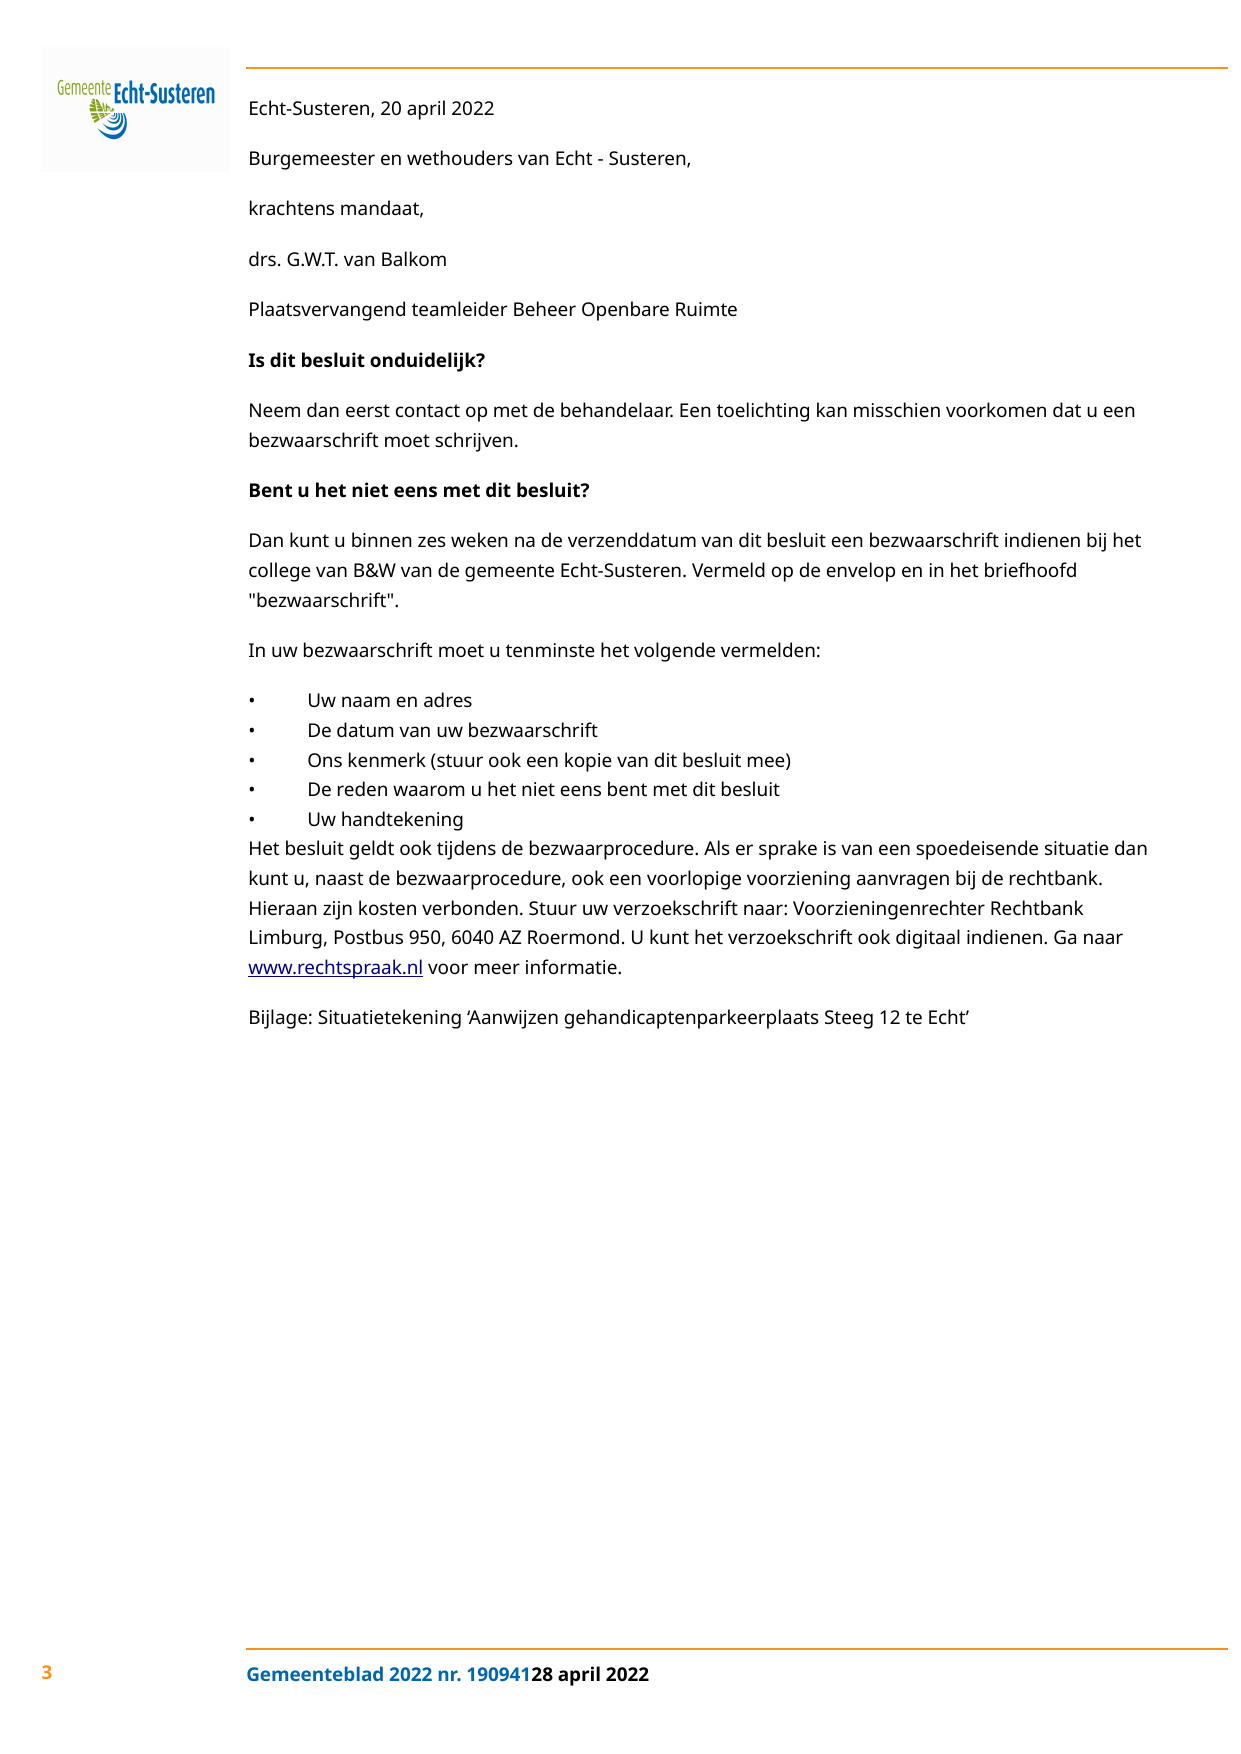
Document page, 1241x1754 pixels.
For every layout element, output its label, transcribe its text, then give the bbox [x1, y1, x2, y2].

text Plaatsvervangend teamleider Beheer Openbare Ruimte [248, 296, 1152, 322]
list Ons kenmerk (stuur ook een kopie van dit besluit mee) [248, 747, 1152, 773]
list Uw handtekening [248, 806, 1152, 832]
text Echt-Susteren, 20 april 2022 [248, 95, 1152, 121]
text Dan kunt u binnen zes weken na de verzenddatum van dit besluit een bezwaarschrift indienen bij het college van B&W van de gemeente Echt-Susteren. Vermeld op de envelop en in het briefhoofd "bezwaarschrift". [248, 528, 1152, 613]
text Bijlage: Situatietekening ‘Aanwijzen gehandicaptenparkeerplaats Steeg 12 te Echt’ [248, 1004, 1152, 1030]
text Is dit besluit onduidelijk? [248, 347, 1152, 373]
text drs. G.W.T. van Balkom [248, 246, 1152, 272]
text Neem dan eerst contact op met de behandelaar. Een toelichting kan misschien voorkomen dat u een bezwaarschrift moet schrijven. [248, 397, 1152, 453]
picture [41, 47, 231, 172]
list De reden waarom u het niet eens bent met dit besluit [248, 776, 1152, 802]
text In uw bezwaarschrift moet u tenminste het volgende vermelden: [248, 637, 1152, 663]
text krachtens mandaat, [248, 196, 1152, 221]
list Uw naam en adres [248, 688, 1152, 713]
text Het besluit geldt ook tijdens de bezwaarprocedure. Als er sprake is van een spoedeisende situatie dan kunt u, naast de bezwaarprocedure, ook een voorlopige voorziening aanvragen bij de rechtbank. Hieraan zijn kosten verbonden. Stuur uw verzoekschrift naar: Voorzieningenrechter Rechtbank Limburg, Postbus 950, 6040 AZ Roermond. U kunt het verzoekschrift ook digitaal indienen. Ga naar www.rechtspraak.nl voor meer informatie. [248, 836, 1152, 980]
text Burgemeester en wethouders van Echt - Susteren, [248, 145, 1152, 171]
list De datum van uw bezwaarschrift [248, 717, 1152, 743]
text Bent u het niet eens met dit besluit? [248, 477, 1152, 503]
